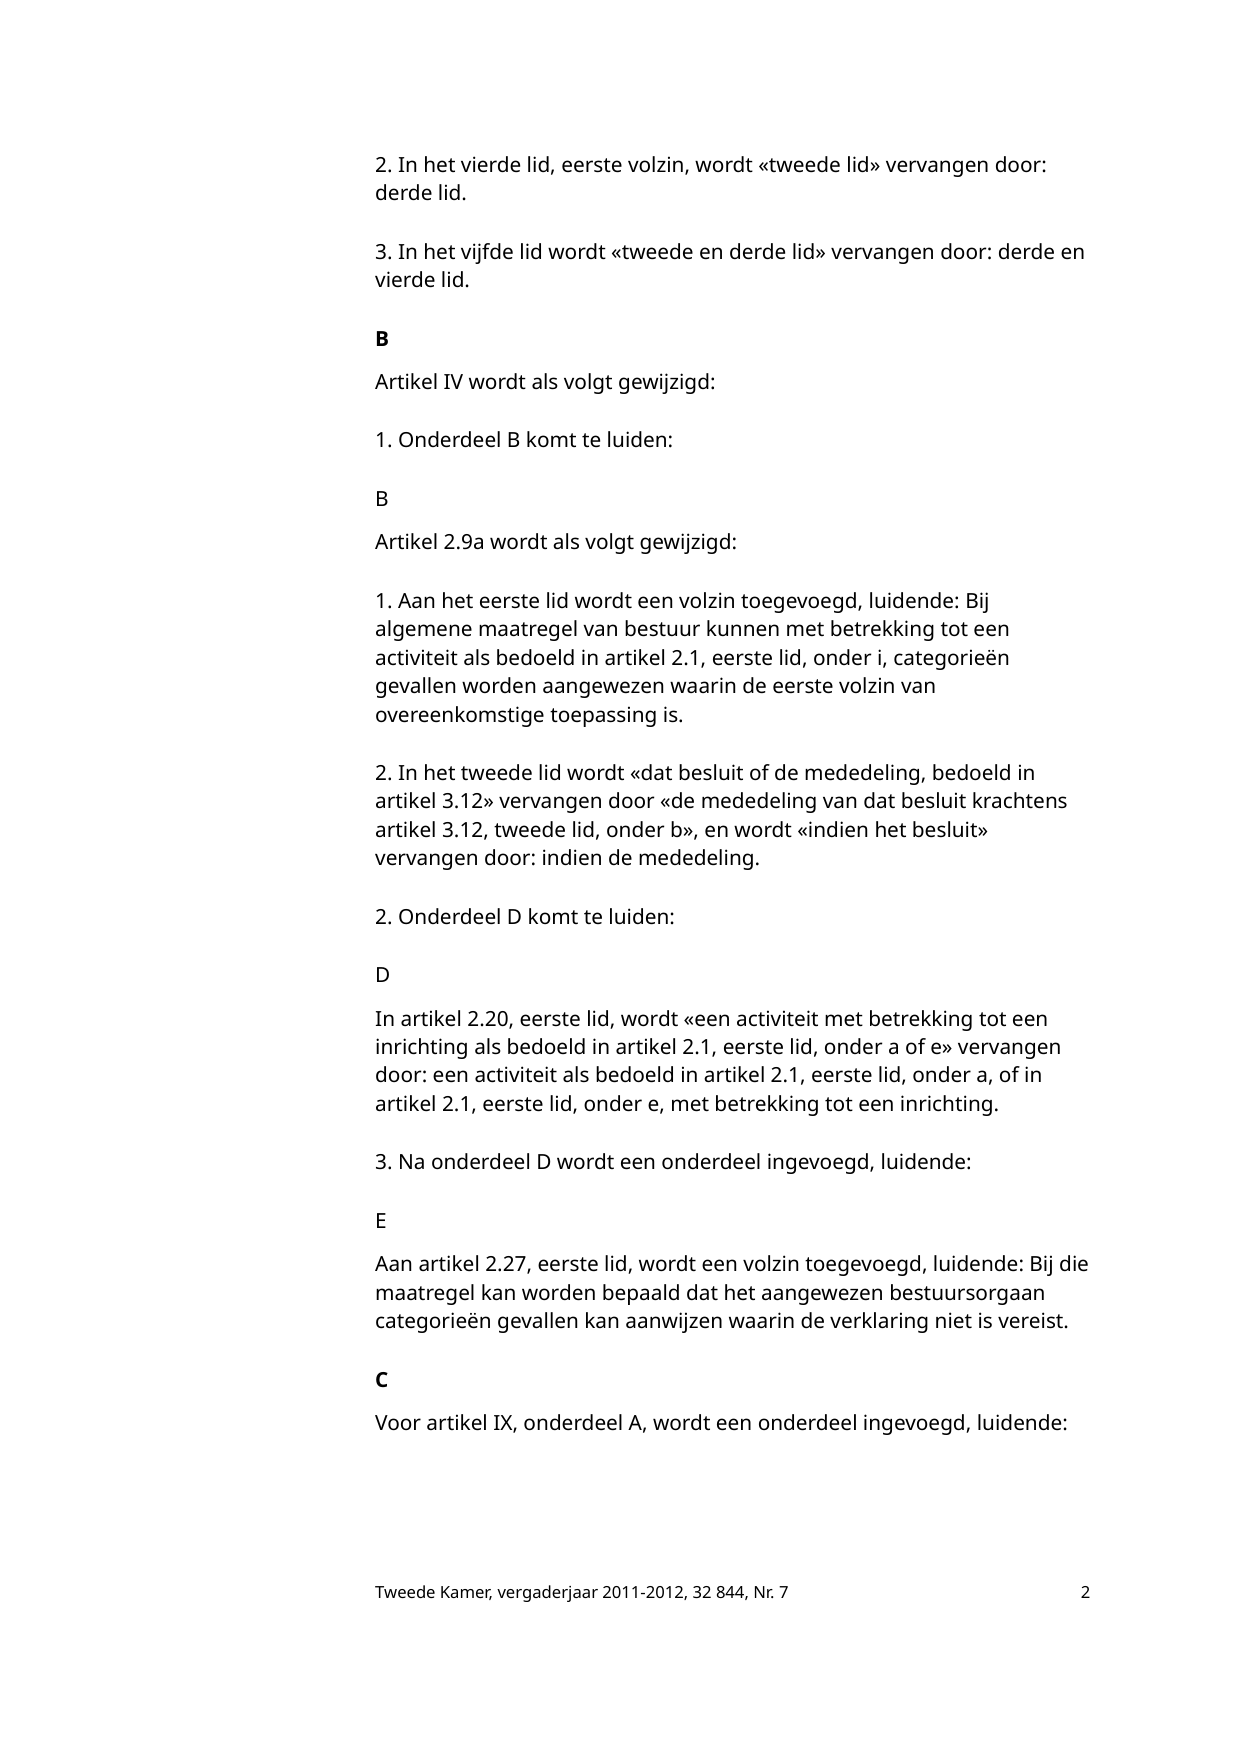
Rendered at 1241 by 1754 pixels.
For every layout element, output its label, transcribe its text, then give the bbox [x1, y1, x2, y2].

text Artikel 2.9a wordt als volgt gewijzigd: [375, 527, 1090, 556]
text Artikel IV wordt als volgt gewijzigd: [375, 367, 1090, 396]
text 3. Na onderdeel D wordt een onderdeel ingevoegd, luidende: [375, 1147, 1090, 1176]
text Voor artikel IX, onderdeel A, wordt een onderdeel ingevoegd, luidende: [375, 1408, 1090, 1437]
text B [375, 324, 1090, 352]
text C [375, 1365, 1090, 1393]
text E [375, 1206, 1090, 1234]
text Aan artikel 2.27, eerste lid, wordt een volzin toegevoegd, luidende: Bij die maatregel kan worden bepaald dat het aangewezen bestuursorgaan categorieën gevallen kan aanwijzen waarin de verklaring niet is vereist. [375, 1249, 1090, 1335]
text 3. In het vijfde lid wordt «tweede en derde lid» vervangen door: derde en vierde lid. [375, 237, 1090, 294]
text 2. In het tweede lid wordt «dat besluit of de mededeling, bedoeld in artikel 3.12» vervangen door «de mededeling van dat besluit krachtens artikel 3.12, tweede lid, onder b», en wordt «indien het besluit» vervangen door: indien de mededeling. [375, 758, 1090, 872]
text In artikel 2.20, eerste lid, wordt «een activiteit met betrekking tot een inrichting als bedoeld in artikel 2.1, eerste lid, onder a of e» vervangen door: een activiteit als bedoeld in artikel 2.1, eerste lid, onder a, of in artikel 2.1, eerste lid, onder e, met betrekking tot een inrichting. [375, 1004, 1090, 1117]
text 1. Aan het eerste lid wordt een volzin toegevoegd, luidende: Bij algemene maatregel van bestuur kunnen met betrekking tot een activiteit als bedoeld in artikel 2.1, eerste lid, onder i, categorieën gevallen worden aangewezen waarin de eerste volzin van overeenkomstige toepassing is. [375, 586, 1090, 728]
text B [375, 484, 1090, 512]
text 2. In het vierde lid, eerste volzin, wordt «tweede lid» vervangen door: derde lid. [375, 150, 1090, 207]
text 1. Onderdeel B komt te luiden: [375, 426, 1090, 454]
text D [375, 960, 1090, 989]
text 2. Onderdeel D komt te luiden: [375, 902, 1090, 930]
